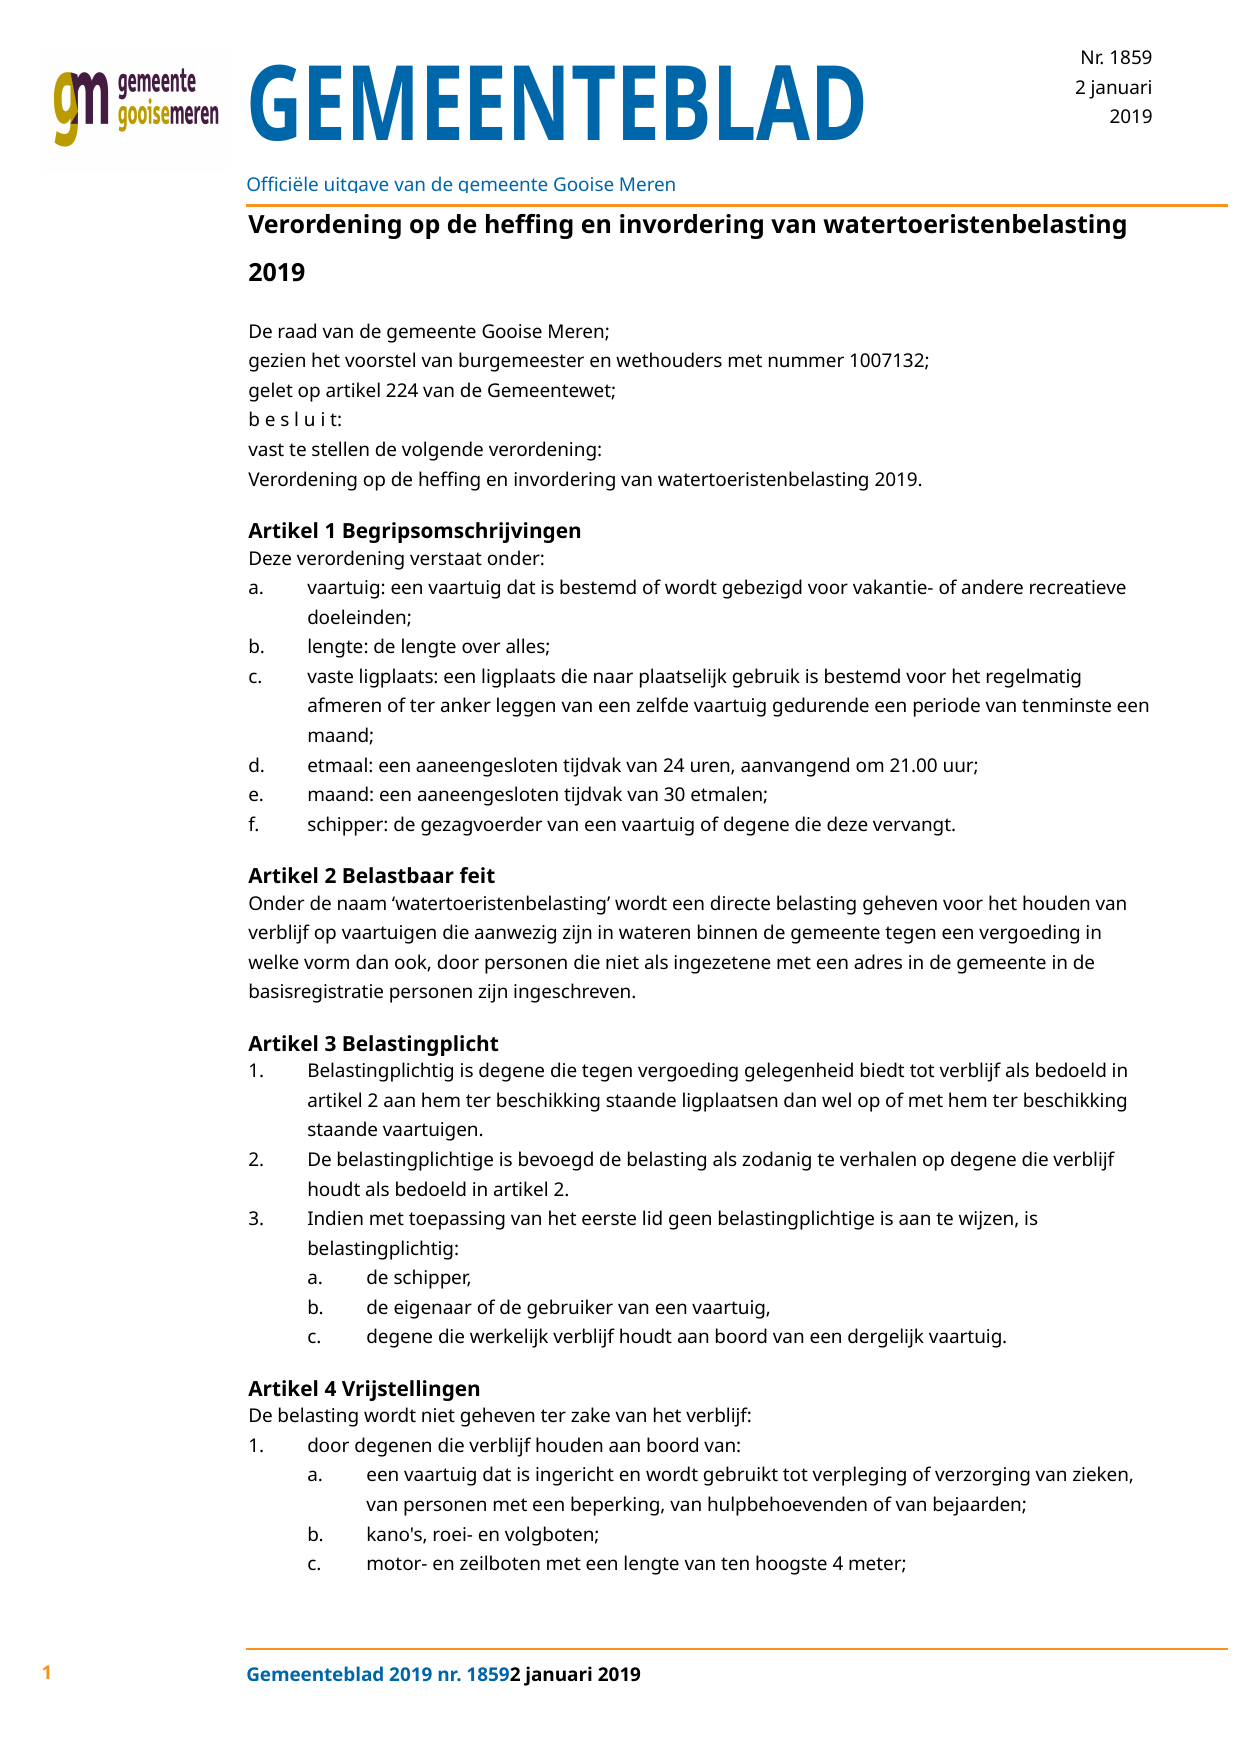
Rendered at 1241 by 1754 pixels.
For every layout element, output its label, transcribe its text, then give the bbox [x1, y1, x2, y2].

text Artikel 1 Begripsomschrijvingen [248, 516, 1152, 545]
text gezien het voorstel van burgemeester en wethouders met nummer 1007132; [248, 347, 1152, 373]
text De belasting wordt niet geheven ter zake van het verblijf: [248, 1402, 1152, 1428]
text De raad van de gemeente Gooise Meren; [248, 318, 1152, 344]
list vaartuig: een vaartuig dat is bestemd of wordt gebezigd voor vakantie- of andere recreatieve doeleinden; [248, 574, 1152, 629]
picture [41, 47, 231, 172]
text vast te stellen de volgende verordening: [248, 436, 1152, 462]
list door degenen die verblijf houden aan boord van: [248, 1432, 1152, 1458]
text Artikel 2 Belastbaar feit [248, 861, 1152, 890]
list motor- en zeilboten met een lengte van ten hoogste 4 meter; [307, 1550, 1152, 1576]
list degene die werkelijk verblijf houdt aan boord van een dergelijk vaartuig. [307, 1324, 1152, 1349]
list de schipper, [307, 1264, 1152, 1290]
list Indien met toepassing van het eerste lid geen belastingplichtige is aan te wijzen, is belastingplichtig: [248, 1205, 1152, 1261]
text Onder de naam ‘watertoeristenbelasting’ wordt een directe belasting geheven voor het houden van verblijf op vaartuigen die aanwezig zijn in wateren binnen de gemeente tegen een vergoeding in welke vorm dan ook, door personen die niet als ingezetene met een adres in de gemeente in de basisregistratie personen zijn ingeschreven. [248, 890, 1152, 1004]
list schipper: de gezagvoerder van een vaartuig of degene die deze vervangt. [248, 811, 1152, 837]
list een vaartuig dat is ingericht en wordt gebruikt tot verpleging of verzorging van zieken, van personen met een beperking, van hulpbehoevenden of van bejaarden; [307, 1462, 1152, 1517]
text Artikel 4 Vrijstellingen [248, 1374, 1152, 1402]
list de eigenaar of de gebruiker van een vaartuig, [307, 1294, 1152, 1320]
list vaste ligplaats: een ligplaats die naar plaatselijk gebruik is bestemd voor het regelmatig afmeren of ter anker leggen van een zelfde vaartuig gedurende een periode van tenminste een maand; [248, 663, 1152, 748]
text Deze verordening verstaat onder: [248, 545, 1152, 570]
list maand: een aaneengesloten tijdvak van 30 etmalen; [248, 781, 1152, 807]
list De belastingplichtige is bevoegd de belasting als zodanig te verhalen op degene die verblijf houdt als bedoeld in artikel 2. [248, 1146, 1152, 1201]
list Belastingplichtig is degene die tegen vergoeding gelegenheid biedt tot verblijf als bedoeld in artikel 2 aan hem ter beschikking staande ligplaatsen dan wel op of met hem ter beschikking staande vaartuigen. [248, 1057, 1152, 1142]
text b e s l u i t: [248, 407, 1152, 432]
list lengte: de lengte over alles; [248, 633, 1152, 659]
text Verordening op de heffing en invordering van watertoeristenbelasting 2019. [248, 466, 1152, 492]
text gelet op artikel 224 van de Gemeentewet; [248, 377, 1152, 403]
text Verordening op de heffing en invordering van watertoeristenbelasting 2019 [248, 207, 1152, 288]
list kano's, roei- en volgboten; [307, 1521, 1152, 1547]
text Artikel 3 Belastingplicht [248, 1029, 1152, 1057]
list etmaal: een aaneengesloten tijdvak van 24 uren, aanvangend om 21.00 uur; [248, 752, 1152, 777]
